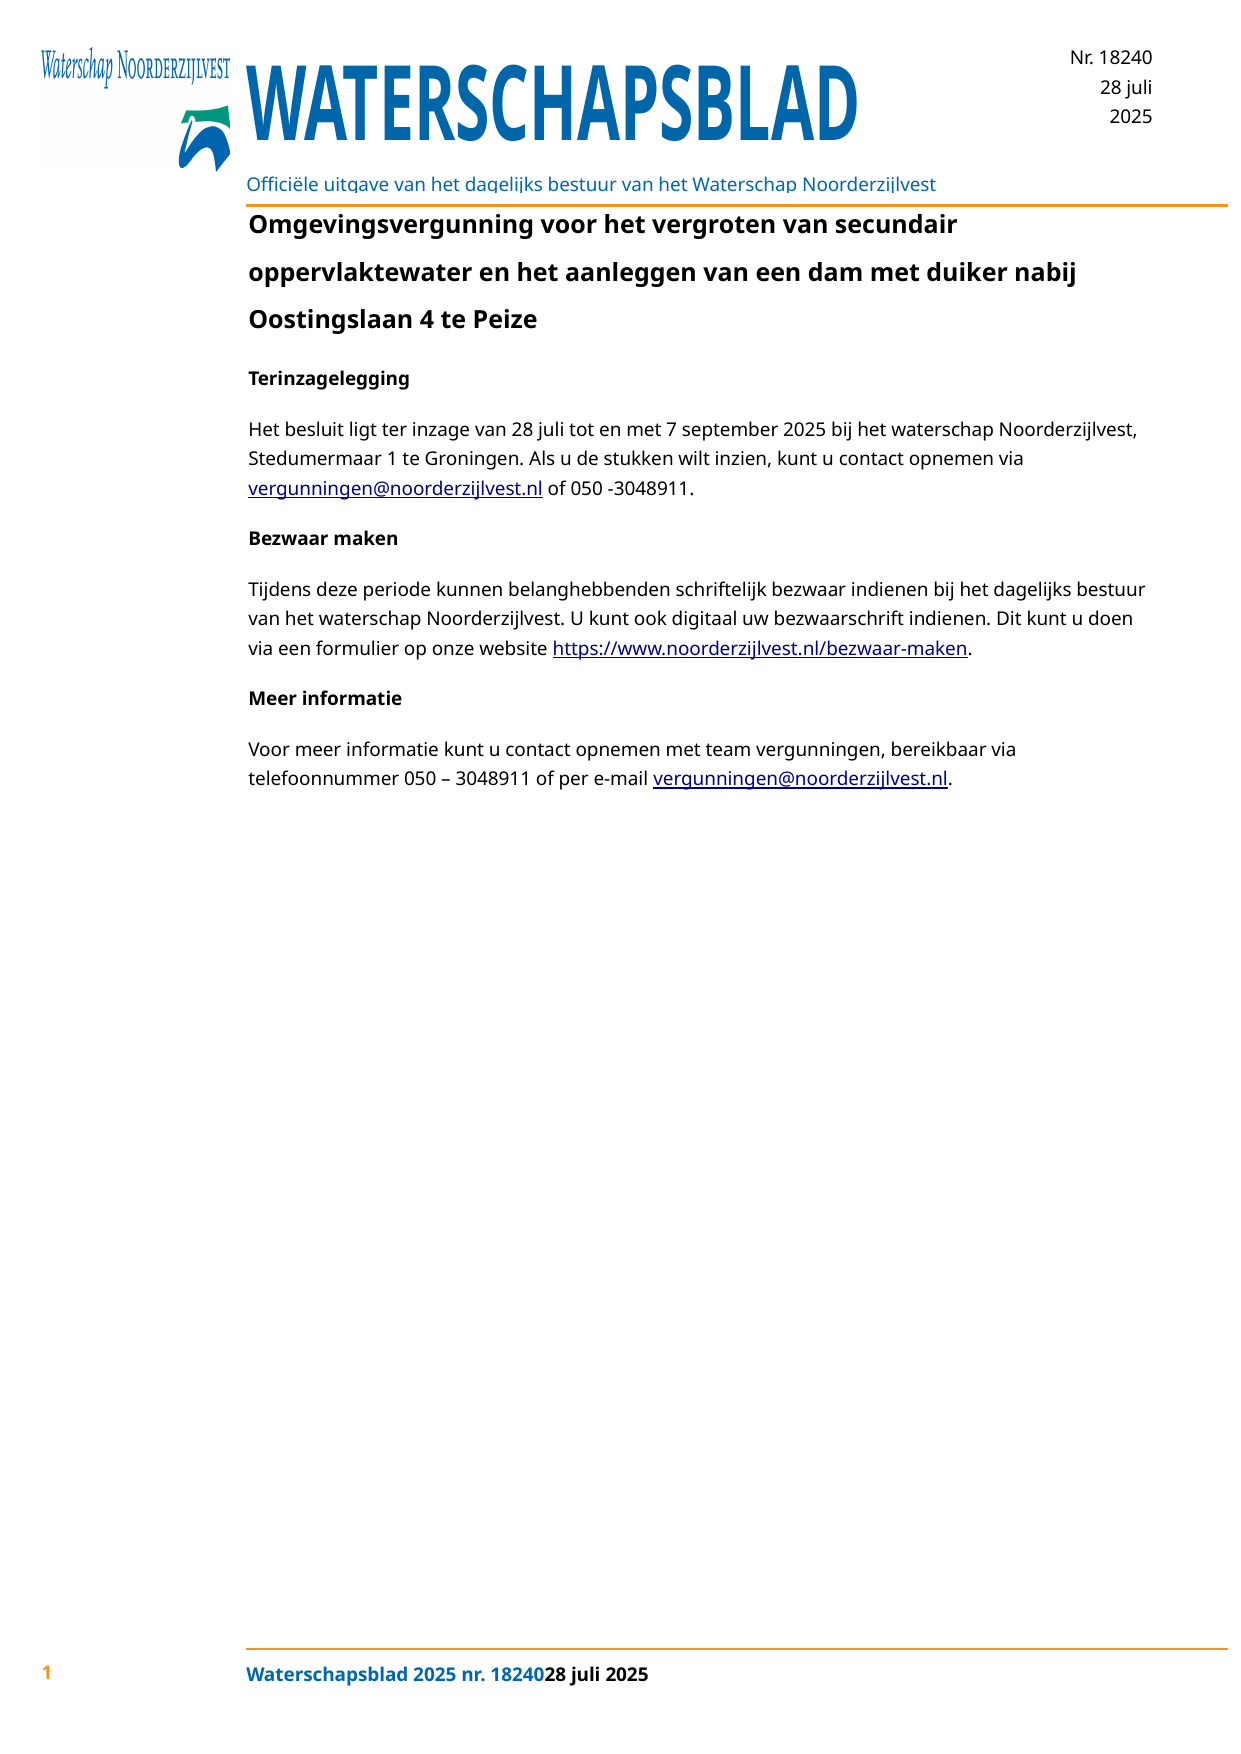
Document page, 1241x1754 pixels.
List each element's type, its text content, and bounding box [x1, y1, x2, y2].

text Meer informatie [248, 686, 1152, 711]
text Tijdens deze periode kunnen belanghebbenden schriftelijk bezwaar indienen bij het dagelijks bestuur van het waterschap Noorderzijlvest. U kunt ook digitaal uw bezwaarschrift indienen. Dit kunt u doen via een formulier op onze website https://www.noorderzijlvest.nl/bezwaar-maken. [248, 576, 1152, 661]
text Terinzagelegging [248, 366, 1152, 391]
text Omgevingsvergunning voor het vergroten van secundair oppervlaktewater en het aanleggen van een dam met duiker nabij Oostingslaan 4 te Peize [248, 207, 1152, 336]
text Het besluit ligt ter inzage van 28 juli tot en met 7 september 2025 bij het waterschap Noorderzijlvest, Stedumermaar 1 te Groningen. Als u de stukken wilt inzien, kunt u contact opnemen via vergunningen@noorderzijlvest.nl of 050 -3048911. [248, 416, 1152, 501]
text Voor meer informatie kunt u contact opnemen met team vergunningen, bereikbaar via telefoonnummer 050 – 3048911 of per e-mail vergunningen@noorderzijlvest.nl. [248, 736, 1152, 791]
picture [41, 47, 231, 172]
text Bezwaar maken [248, 526, 1152, 551]
